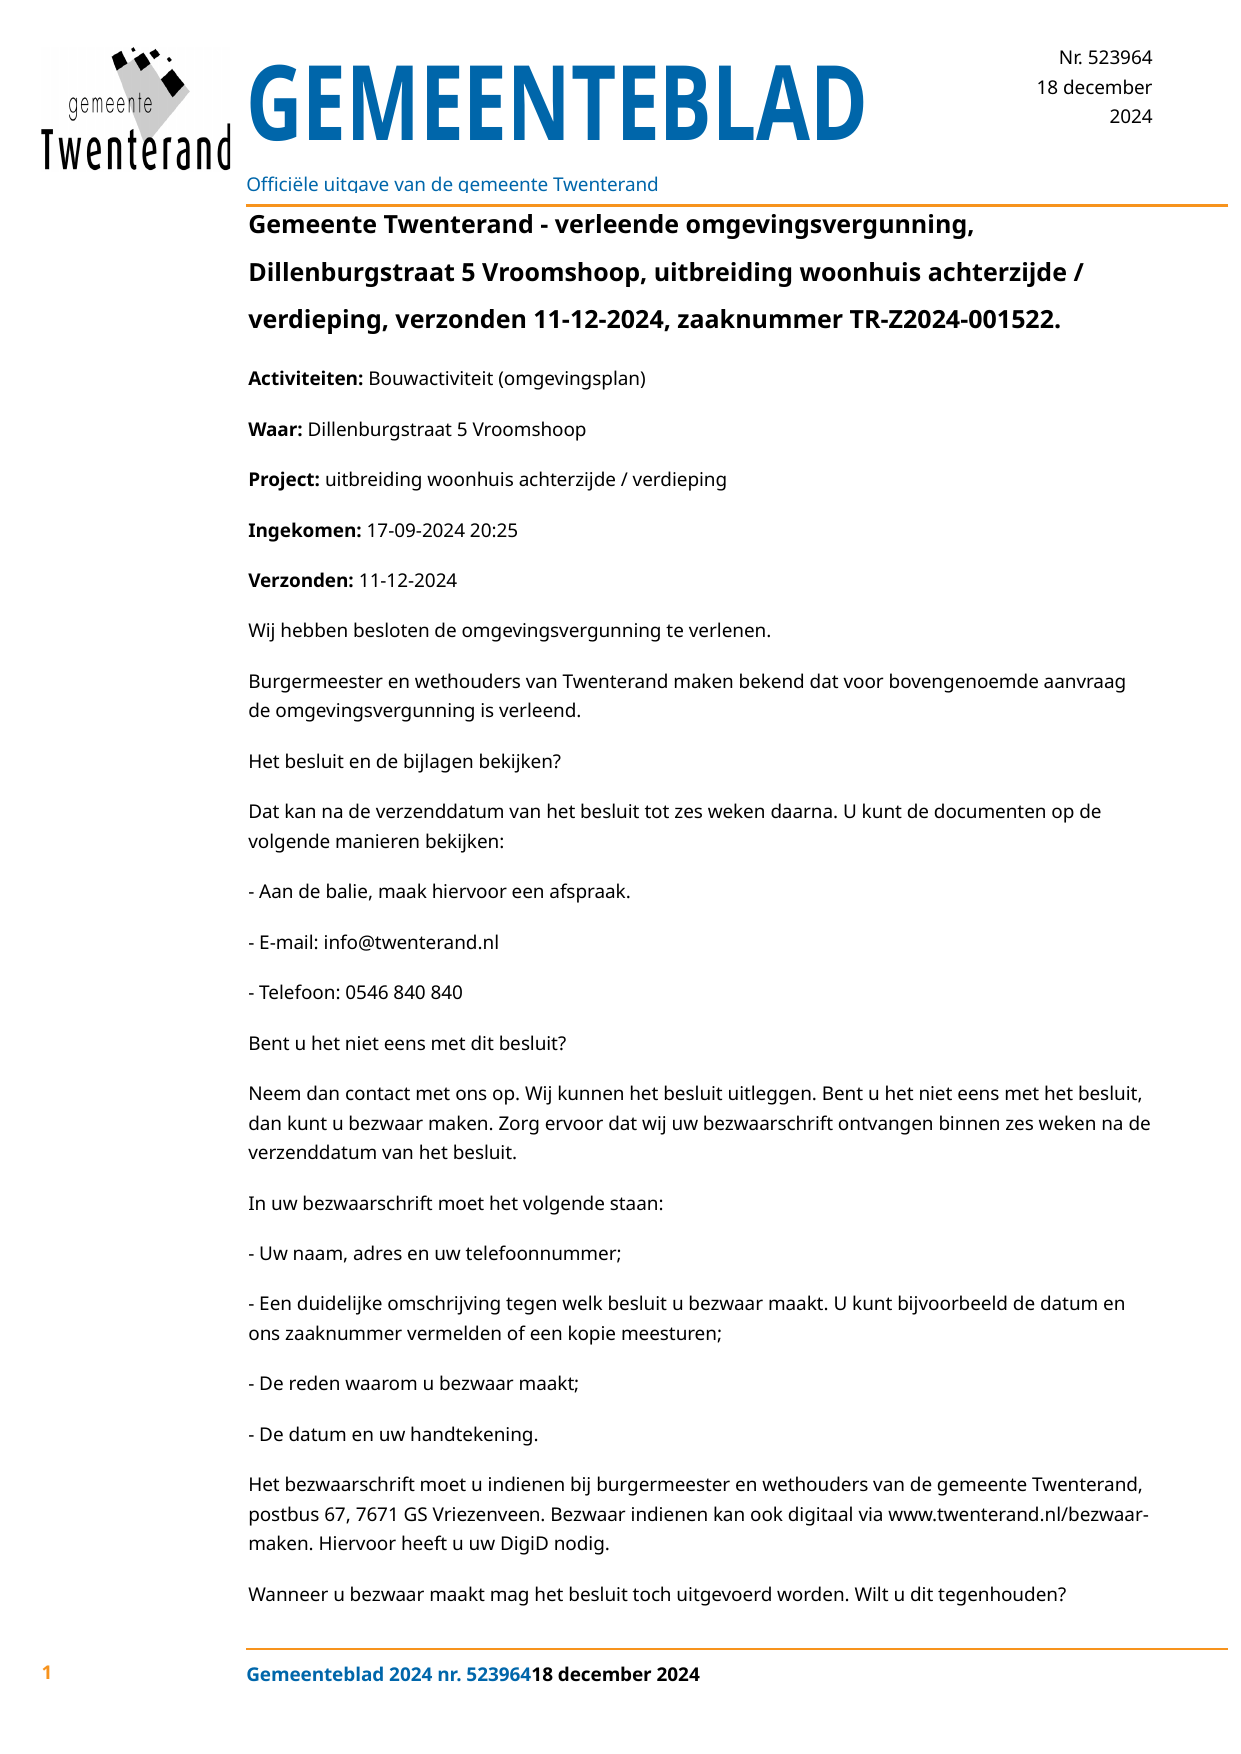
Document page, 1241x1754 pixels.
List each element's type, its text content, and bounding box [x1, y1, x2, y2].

text Activiteiten: Bouwactiviteit (omgevingsplan) [248, 366, 1152, 391]
text In uw bezwaarschrift moet het volgende staan: [248, 1190, 1152, 1215]
text - De datum en uw handtekening. [248, 1421, 1152, 1447]
text Het bezwaarschrift moet u indienen bij burgermeester en wethouders van de gemeente Twenterand, postbus 67, 7671 GS Vriezenveen. Bezwaar indienen kan ook digitaal via www.twenterand.nl/bezwaar-maken. Hiervoor heeft u uw DigiD nodig. [248, 1471, 1152, 1556]
text Project: uitbreiding woonhuis achterzijde / verdieping [248, 466, 1152, 492]
text - E-mail: info@twenterand.nl [248, 929, 1152, 954]
text Gemeente Twenterand - verleende omgevingsvergunning, Dillenburgstraat 5 Vroomshoop, uitbreiding woonhuis achterzijde / verdieping, verzonden 11-12-2024, zaaknummer TR-Z2024-001522. [248, 207, 1152, 336]
text Bent u het niet eens met dit besluit? [248, 1030, 1152, 1055]
text - De reden waarom u bezwaar maakt; [248, 1371, 1152, 1396]
text Waar: Dillenburgstraat 5 Vroomshoop [248, 416, 1152, 442]
text Dat kan na de verzenddatum van het besluit tot zes weken daarna. U kunt de documenten op de volgende manieren bekijken: [248, 798, 1152, 854]
text Wij hebben besloten de omgevingsvergunning te verlenen. [248, 618, 1152, 643]
text - Telefoon: 0546 840 840 [248, 979, 1152, 1005]
text Neem dan contact met ons op. Wij kunnen het besluit uitleggen. Bent u het niet eens met het besluit, dan kunt u bezwaar maken. Zorg ervoor dat wij uw bezwaarschrift ontvangen binnen zes weken na de verzenddatum van het besluit. [248, 1080, 1152, 1165]
text Wanneer u bezwaar maakt mag het besluit toch uitgevoerd worden. Wilt u dit tegenhouden? [248, 1581, 1152, 1607]
text Het besluit en de bijlagen bekijken? [248, 748, 1152, 774]
text Ingekomen: 17-09-2024 20:25 [248, 517, 1152, 542]
text - Aan de balie, maak hiervoor een afspraak. [248, 878, 1152, 904]
picture [41, 47, 231, 172]
text Burgermeester en wethouders van Twenterand maken bekend dat voor bovengenoemde aanvraag de omgevingsvergunning is verleend. [248, 668, 1152, 723]
text - Uw naam, adres en uw telefoonnummer; [248, 1240, 1152, 1266]
text Verzonden: 11-12-2024 [248, 567, 1152, 593]
text - Een duidelijke omschrijving tegen welk besluit u bezwaar maakt. U kunt bijvoorbeeld de datum en ons zaaknummer vermelden of een kopie meesturen; [248, 1291, 1152, 1346]
